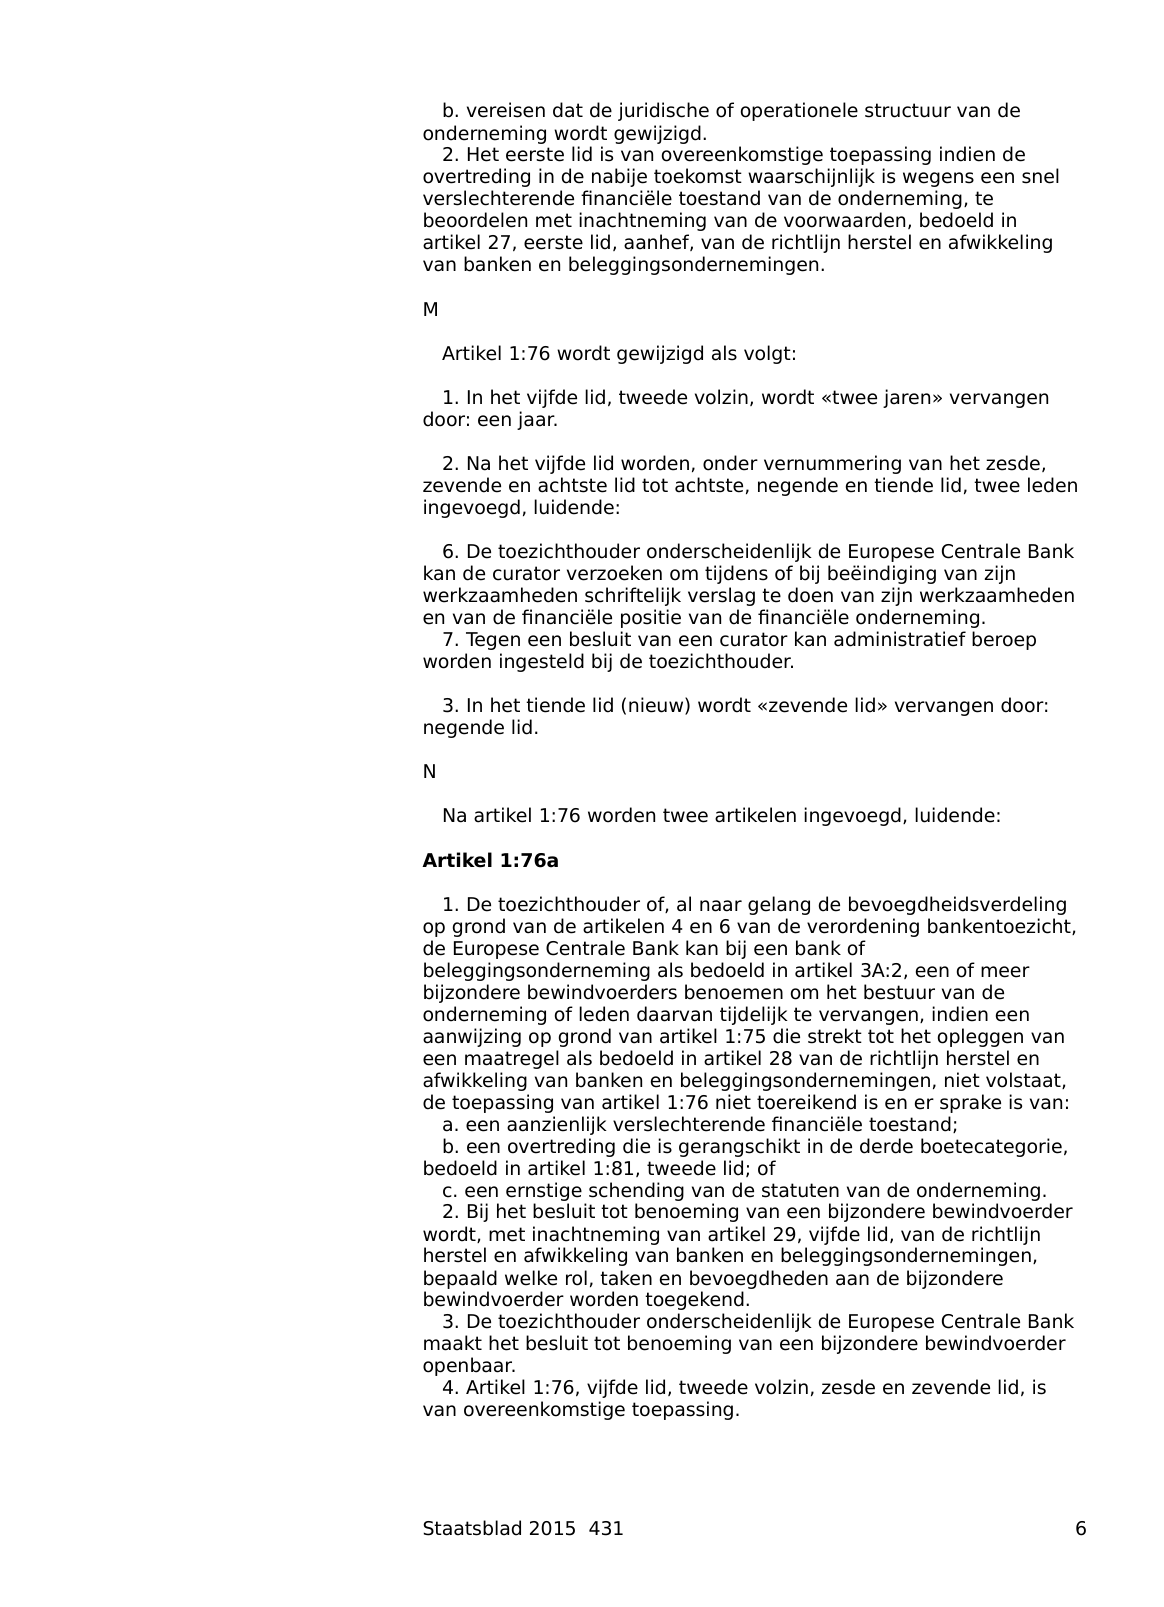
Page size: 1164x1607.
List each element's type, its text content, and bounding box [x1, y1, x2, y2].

text 1. In het vijfde lid, tweede volzin, wordt «twee jaren» vervangen door: een jaar. [422, 387, 1087, 431]
subtitle Artikel 1:76a [422, 849, 1087, 872]
text 4. Artikel 1:76, vijfde lid, tweede volzin, zesde en zevende lid, is van overeenkomstige toepassing. [422, 1377, 1087, 1421]
text 3. In het tiende lid (nieuw) wordt «zevende lid» vervangen door: negende lid. [422, 695, 1087, 739]
text b. een overtreding die is gerangschikt in de derde boetecategorie, bedoeld in artikel 1:81, tweede lid; of [422, 1136, 1087, 1179]
text c. een ernstige schending van de statuten van de onderneming. [422, 1179, 1087, 1201]
text 1. De toezichthouder of, al naar gelang de bevoegdheidsverdeling op grond van de artikelen 4 en 6 van de verordening bankentoezicht, de Europese Centrale Bank kan bij een bank of beleggingsonderneming als bedoeld in artikel 3A:2, een of meer bijzondere bewindvoerders benoemen om het bestuur van de onderneming of leden daarvan tijdelijk te vervangen, indien een aanwijzing op grond van artikel 1:75 die strekt tot het opleggen van een maatregel als bedoeld in artikel 28 van de richtlijn herstel en afwikkeling van banken en beleggingsondernemingen, niet volstaat, de toepassing van artikel 1:76 niet toereikend is en er sprake is van: [422, 894, 1087, 1113]
text Artikel 1:76 wordt gewijzigd als volgt: [422, 343, 1087, 364]
text M [422, 298, 1087, 320]
text b. vereisen dat de juridische of operationele structuur van de onderneming wordt gewijzigd. [422, 100, 1087, 144]
text 6. De toezichthouder onderscheidenlijk de Europese Centrale Bank kan de curator verzoeken om tijdens of bij beëindiging van zijn werkzaamheden schriftelijk verslag te doen van zijn werkzaamheden en van de financiële positie van de financiële onderneming. [422, 541, 1087, 629]
text 2. Na het vijfde lid worden, onder vernummering van het zesde, zevende en achtste lid tot achtste, negende en tiende lid, twee leden ingevoegd, luidende: [422, 453, 1087, 519]
text 2. Bij het besluit tot benoeming van een bijzondere bewindvoerder wordt, met inachtneming van artikel 29, vijfde lid, van de richtlijn herstel en afwikkeling van banken en beleggingsondernemingen, bepaald welke rol, taken en bevoegdheden aan de bijzondere bewindvoerder worden toegekend. [422, 1201, 1087, 1311]
text 3. De toezichthouder onderscheidenlijk de Europese Centrale Bank maakt het besluit tot benoeming van een bijzondere bewindvoerder openbaar. [422, 1311, 1087, 1377]
text 2. Het eerste lid is van overeenkomstige toepassing indien de overtreding in de nabije toekomst waarschijnlijk is wegens een snel verslechterende financiële toestand van de onderneming, te beoordelen met inachtneming van de voorwaarden, bedoeld in artikel 27, eerste lid, aanhef, van de richtlijn herstel en afwikkeling van banken en beleggingsondernemingen. [422, 144, 1087, 276]
text a. een aanzienlijk verslechterende financiële toestand; [422, 1113, 1087, 1136]
text Na artikel 1:76 worden twee artikelen ingevoegd, luidende: [422, 805, 1087, 827]
text N [422, 761, 1087, 783]
text 7. Tegen een besluit van een curator kan administratief beroep worden ingesteld bij de toezichthouder. [422, 629, 1087, 673]
